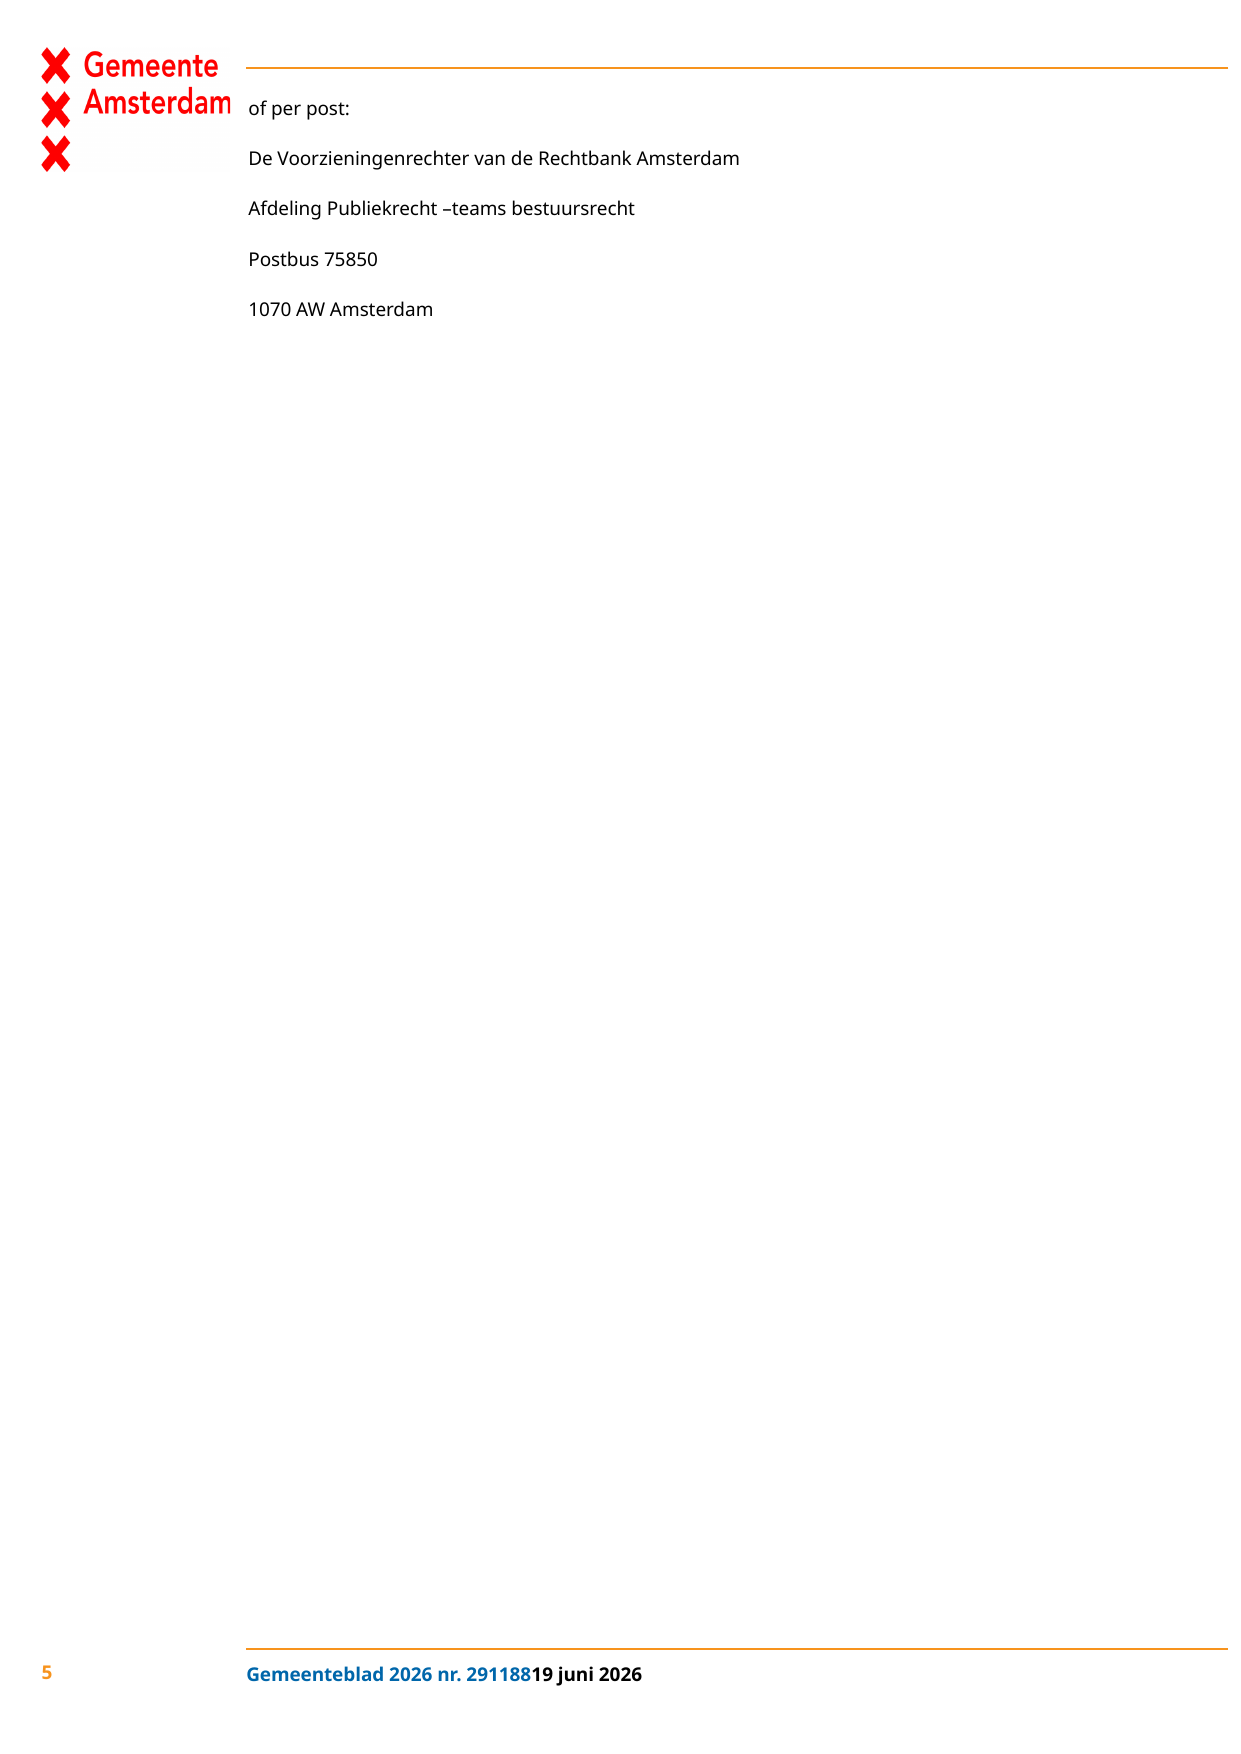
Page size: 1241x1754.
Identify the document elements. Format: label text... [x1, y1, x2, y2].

text of per post: [248, 95, 1152, 121]
text Afdeling Publiekrecht –teams bestuursrecht [248, 196, 1152, 221]
text De Voorzieningenrechter van de Rechtbank Amsterdam [248, 145, 1152, 171]
text 1070 AW Amsterdam [248, 296, 1152, 322]
text Postbus 75850 [248, 246, 1152, 272]
picture [41, 47, 231, 172]
